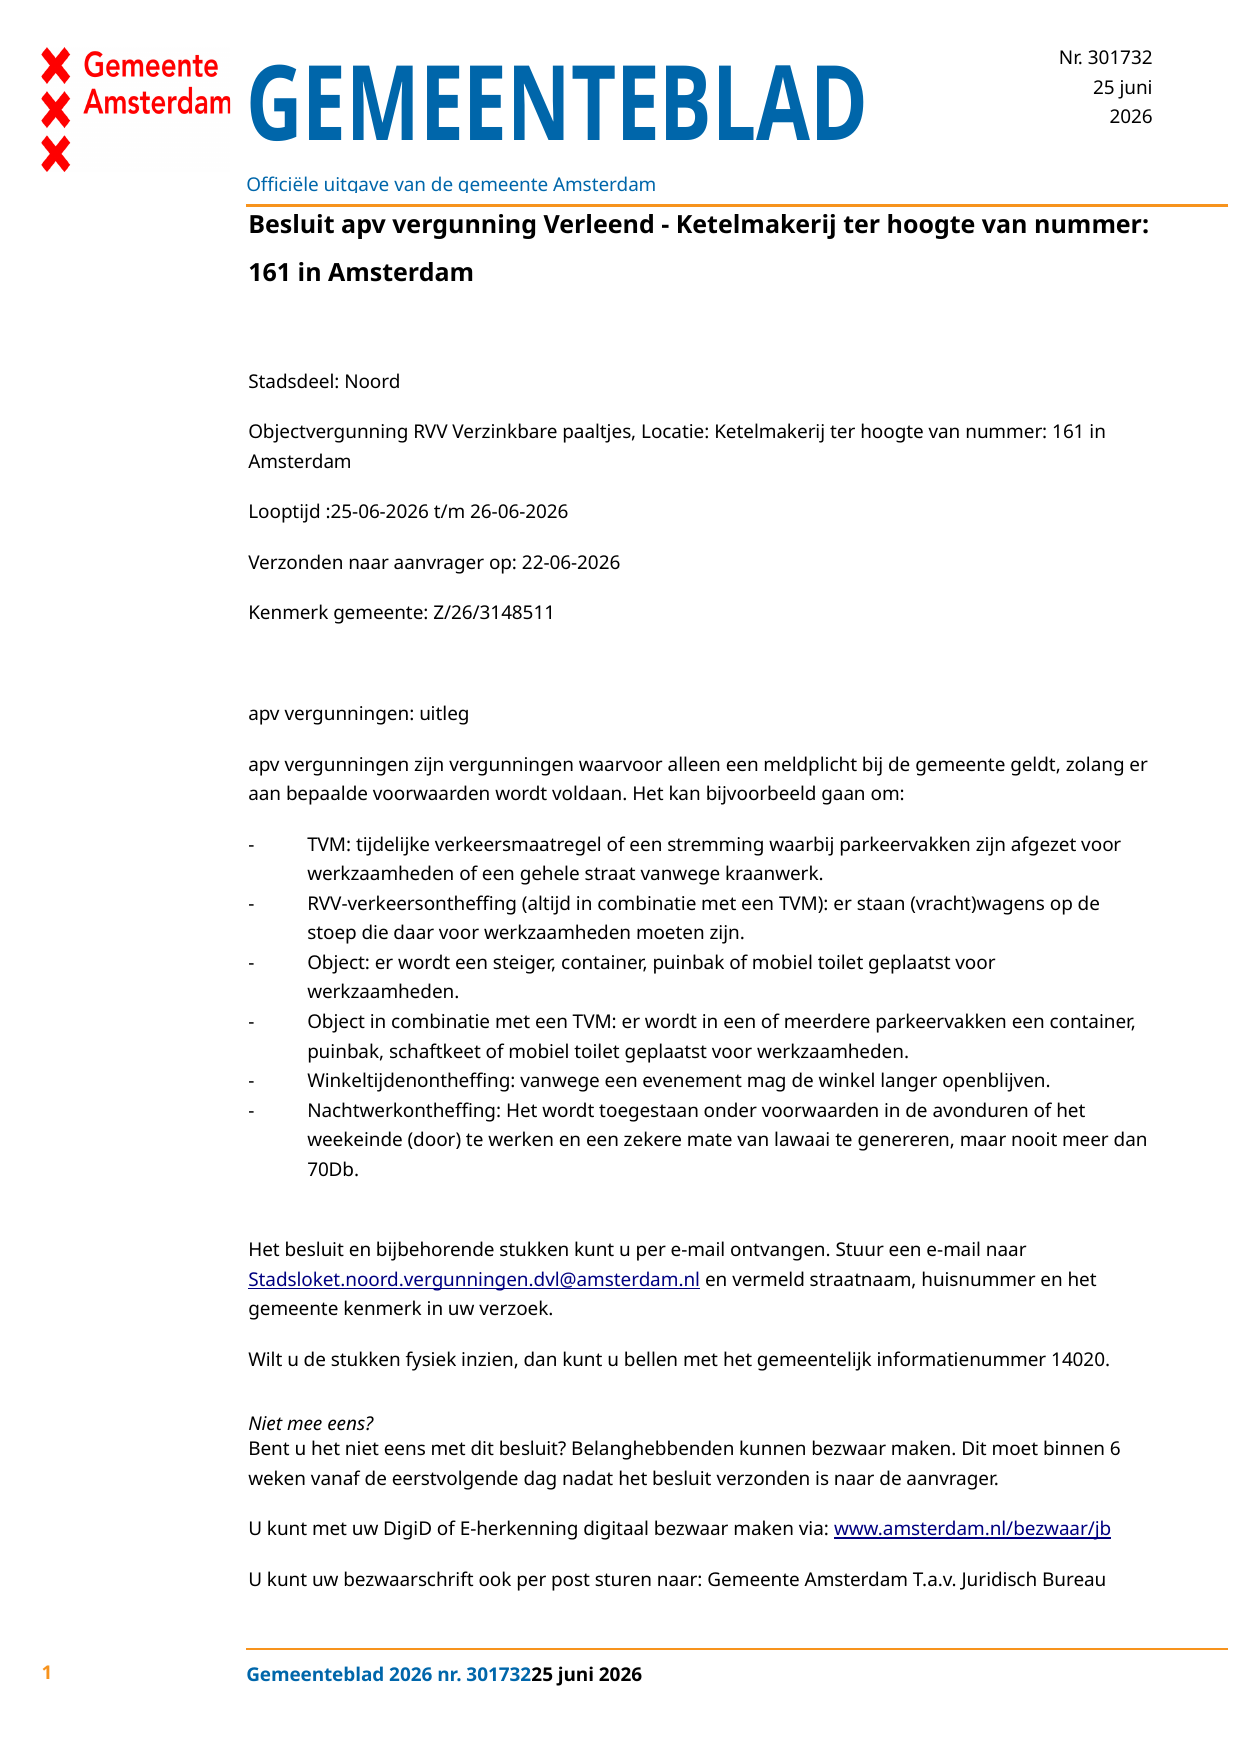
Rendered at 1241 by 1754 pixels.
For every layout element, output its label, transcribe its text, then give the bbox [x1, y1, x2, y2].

list Object in combinatie met een TVM: er wordt in een of meerdere parkeervakken een container, puinbak, schaftkeet of mobiel toilet geplaatst voor werkzaamheden. [248, 1008, 1152, 1064]
text Objectvergunning RVV Verzinkbare paaltjes, Locatie: Ketelmakerij ter hoogte van nummer: 161 in Amsterdam [248, 419, 1152, 474]
text Wilt u de stukken fysiek inzien, dan kunt u bellen met het gemeentelijk informatienummer 14020. [248, 1346, 1152, 1372]
text Looptijd :25-06-2026 t/m 26-06-2026 [248, 499, 1152, 524]
list RVV-verkeersontheffing (altijd in combinatie met een TVM): er staan (vracht)wagens op de stoep die daar voor werkzaamheden moeten zijn. [248, 890, 1152, 945]
text Verzonden naar aanvrager op: 22-06-2026 [248, 549, 1152, 575]
list TVM: tijdelijke verkeersmaatregel of een stremming waarbij parkeervakken zijn afgezet voor werkzaamheden of een gehele straat vanwege kraanwerk. [248, 831, 1152, 886]
list Nachtwerkontheffing: Het wordt toegestaan onder voorwaarden in de avonduren of het weekeinde (door) te werken en een zekere mate van lawaai te genereren, maar nooit meer dan 70Db. [248, 1097, 1152, 1182]
text Bent u het niet eens met dit besluit? Belanghebbenden kunnen bezwaar maken. Dit moet binnen 6 weken vanaf de eerstvolgende dag nadat het besluit verzonden is naar de aanvrager. [248, 1436, 1152, 1491]
list Object: er wordt een steiger, container, puinbak of mobiel toilet geplaatst voor werkzaamheden. [248, 949, 1152, 1004]
text U kunt uw bezwaarschrift ook per post sturen naar: Gemeente Amsterdam T.a.v. Juridisch Bureau [248, 1566, 1152, 1592]
text Het besluit en bijbehorende stukken kunt u per e-mail ontvangen. Stuur een e-mail naar Stadsloket.noord.vergunningen.dvl@amsterdam.nl en vermeld straatnaam, huisnummer en het gemeente kenmerk in uw verzoek. [248, 1236, 1152, 1321]
text apv vergunningen: uitleg [248, 700, 1152, 726]
list Winkeltijdenontheffing: vanwege een evenement mag de winkel langer openblijven. [248, 1067, 1152, 1093]
text Niet mee eens? [248, 1410, 1152, 1436]
text Kenmerk gemeente: Z/26/3148511 [248, 599, 1152, 625]
text Besluit apv vergunning Verleend - Ketelmakerij ter hoogte van nummer: 161 in Amsterdam [248, 207, 1152, 288]
text U kunt met uw DigiD of E-herkenning digitaal bezwaar maken via: www.amsterdam.nl/bezwaar/jb [248, 1516, 1152, 1541]
picture [41, 47, 231, 172]
text apv vergunningen zijn vergunningen waarvoor alleen een meldplicht bij de gemeente geldt, zolang er aan bepaalde voorwaarden wordt voldaan. Het kan bijvoorbeeld gaan om: [248, 751, 1152, 806]
text Stadsdeel: Noord [248, 368, 1152, 394]
